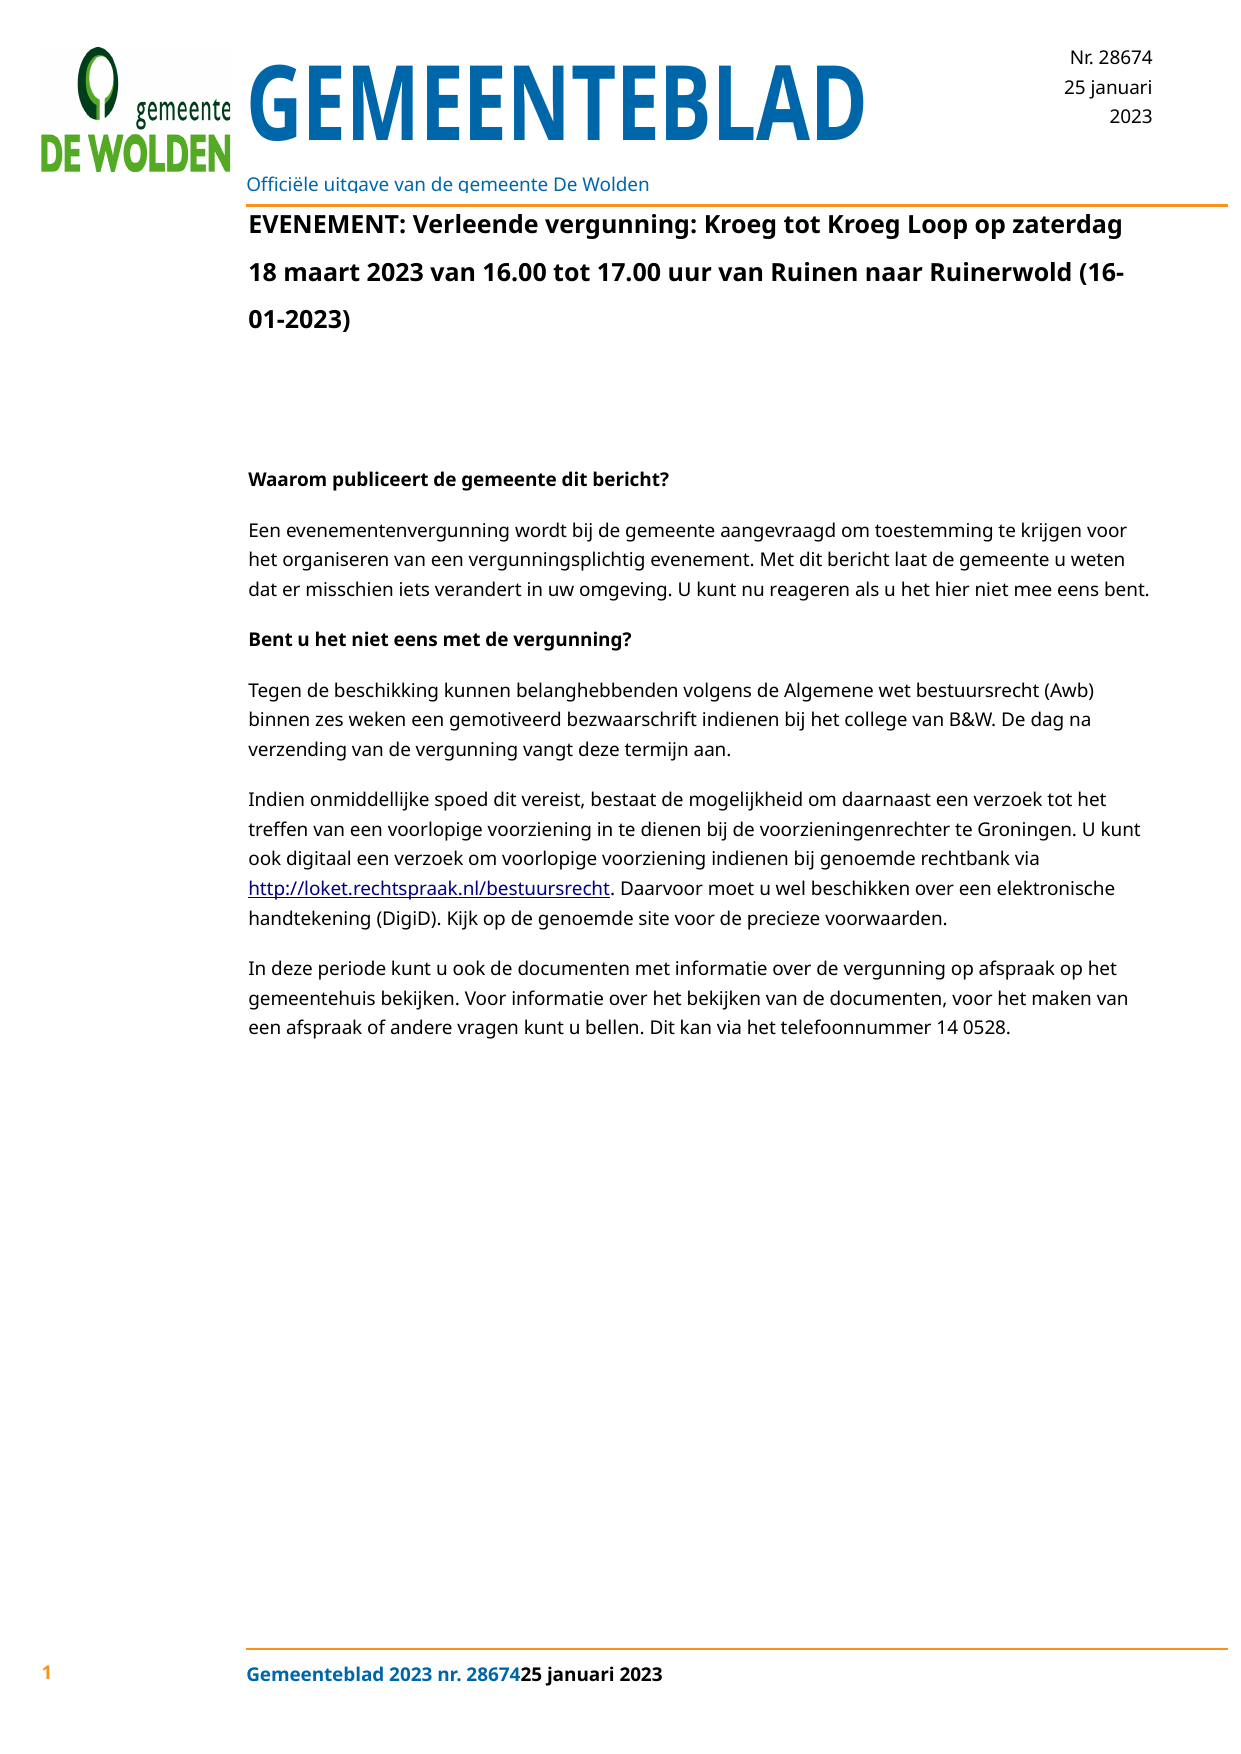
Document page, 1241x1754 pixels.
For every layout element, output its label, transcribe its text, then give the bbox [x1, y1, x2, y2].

text Bent u het niet eens met de vergunning? [248, 626, 1152, 652]
text EVENEMENT: Verleende vergunning: Kroeg tot Kroeg Loop op zaterdag 18 maart 2023 van 16.00 tot 17.00 uur van Ruinen naar Ruinerwold (16-01-2023) [248, 207, 1152, 336]
text Indien onmiddellijke spoed dit vereist, bestaat de mogelijkheid om daarnaast een verzoek tot het treffen van een voorlopige voorziening in te dienen bij de voorzieningenrechter te Groningen. U kunt ook digitaal een verzoek om voorlopige voorziening indienen bij genoemde rechtbank via http://loket.rechtspraak.nl/bestuursrecht. Daarvoor moet u wel beschikken over een elektronische handtekening (DigiD). Kijk op de genoemde site voor de precieze voorwaarden. [248, 786, 1152, 930]
text In deze periode kunt u ook de documenten met informatie over de vergunning op afspraak op het gemeentehuis bekijken. Voor informatie over het bekijken van de documenten, voor het maken van een afspraak of andere vragen kunt u bellen. Dit kan via het telefoonnummer 14 0528. [248, 955, 1152, 1040]
text Een evenementenvergunning wordt bij de gemeente aangevraagd om toestemming te krijgen voor het organiseren van een vergunningsplichtig evenement. Met dit bericht laat de gemeente u weten dat er misschien iets verandert in uw omgeving. U kunt nu reageren als u het hier niet mee eens bent. [248, 517, 1152, 602]
picture [41, 47, 231, 172]
text Tegen de beschikking kunnen belanghebbenden volgens de Algemene wet bestuursrecht (Awb) binnen zes weken een gemotiveerd bezwaarschrift indienen bij het college van B&W. De dag na verzending van de vergunning vangt deze termijn aan. [248, 677, 1152, 762]
text Waarom publiceert de gemeente dit bericht? [248, 466, 1152, 492]
